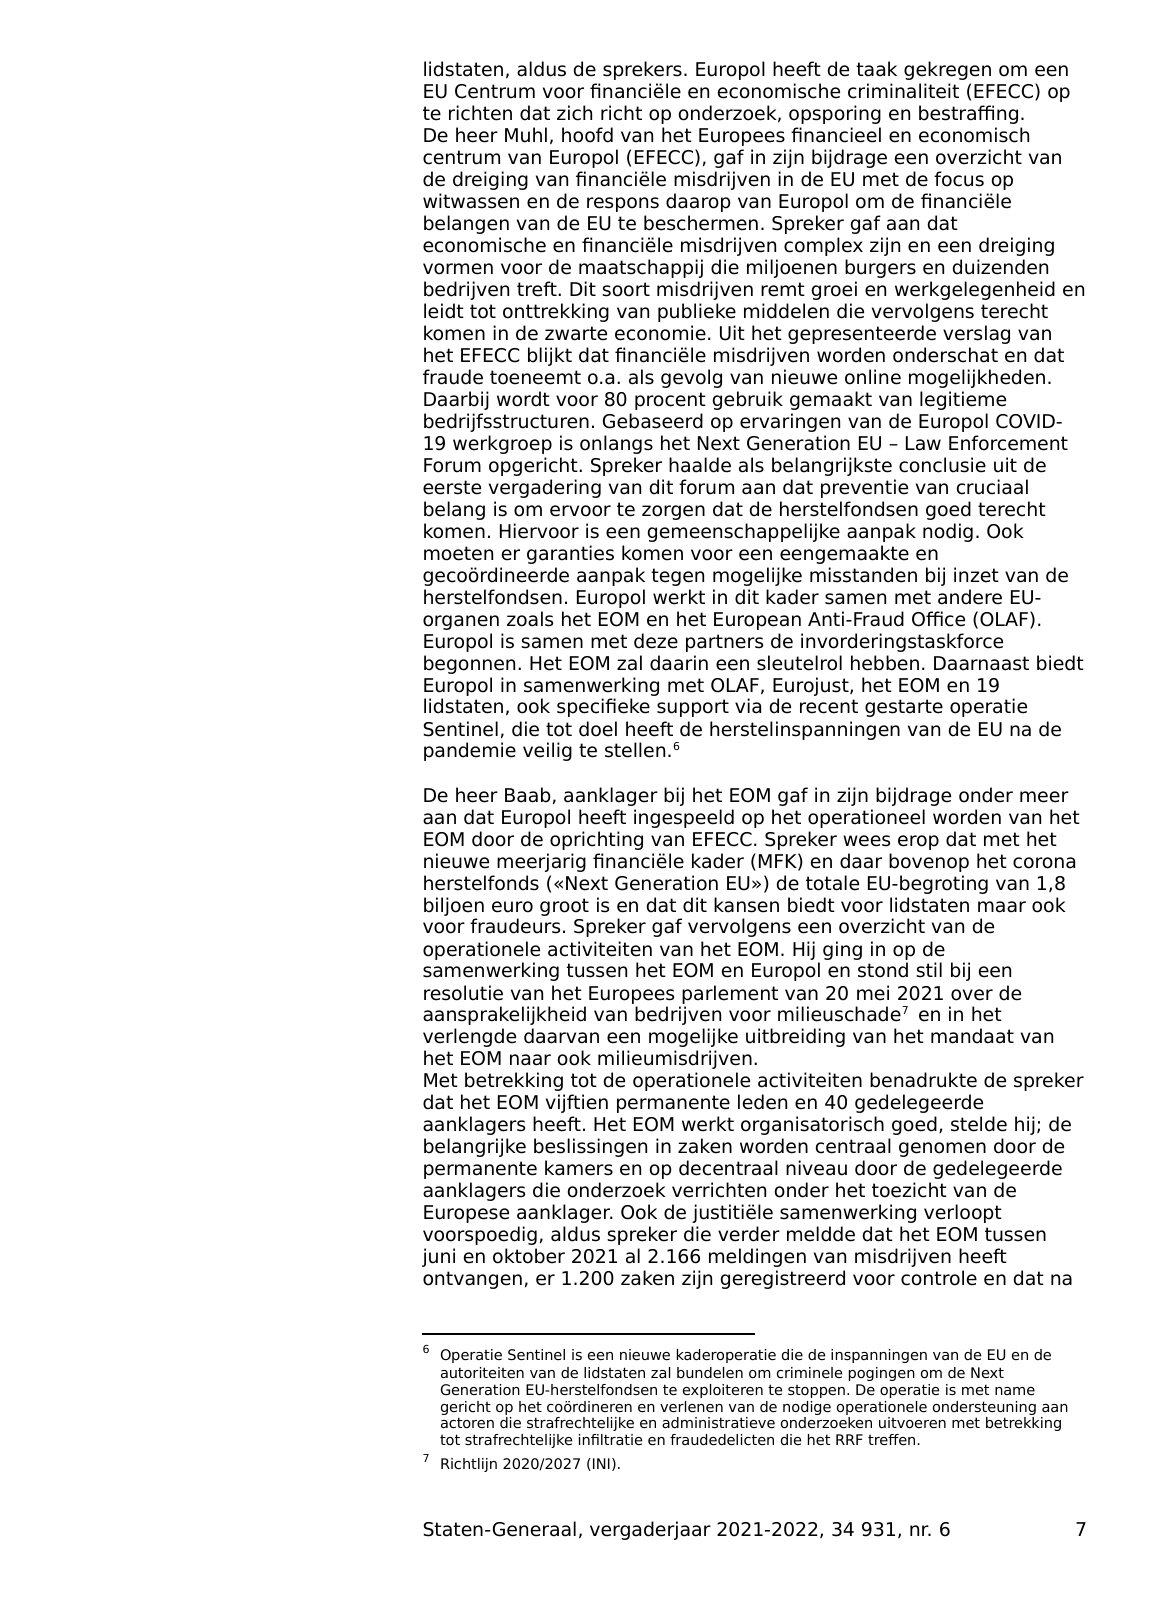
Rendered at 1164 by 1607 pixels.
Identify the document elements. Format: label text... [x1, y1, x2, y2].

text lidstaten, aldus de sprekers. Europol heeft de taak gekregen om een EU Centrum voor financiële en economische criminaliteit (EFECC) op te richten dat zich richt op onderzoek, opsporing en bestraffing. [422, 59, 1087, 125]
text Operatie Sentinel is een nieuwe kaderoperatie die de inspanningen van de EU en de autoriteiten van de lidstaten zal bundelen om criminele pogingen om de Next Generation EU-herstelfondsen te exploiteren te stoppen. De operatie is met name gericht op het coördineren en verlenen van de nodige operationele ondersteuning aan actoren die strafrechtelijke en administratieve onderzoeken uitvoeren met betrekking tot strafrechtelijke infiltratie en fraudedelicten die het RRF treffen. [422, 1343, 1087, 1449]
text Richtlijn 2020/2027 (INI). [422, 1452, 1087, 1474]
text Met betrekking tot de operationele activiteiten benadrukte de spreker dat het EOM vijftien permanente leden en 40 gedelegeerde aanklagers heeft. Het EOM werkt organisatorisch goed, stelde hij; de belangrijke beslissingen in zaken worden centraal genomen door de permanente kamers en op decentraal niveau door de gedelegeerde aanklagers die onderzoek verrichten onder het toezicht van de Europese aanklager. Ook de justitiële samenwerking verloopt voorspoedig, aldus spreker die verder meldde dat het EOM tussen juni en oktober 2021 al 2.166 meldingen van misdrijven heeft ontvangen, er 1.200 zaken zijn geregistreerd voor controle en dat na [422, 1070, 1087, 1290]
text De heer Baab, aanklager bij het EOM gaf in zijn bijdrage onder meer aan dat Europol heeft ingespeeld op het operationeel worden van het EOM door de oprichting van EFECC. Spreker wees erop dat met het nieuwe meerjarig financiële kader (MFK) en daar bovenop het corona herstelfonds («Next Generation EU») de totale EU-begroting van 1,8 biljoen euro groot is en dat dit kansen biedt voor lidstaten maar ook voor fraudeurs. Spreker gaf vervolgens een overzicht van de operationele activiteiten van het EOM. Hij ging in op de samenwerking tussen het EOM en Europol en stond stil bij een resolutie van het Europees parlement van 20 mei 2021 over de aansprakelijkheid van bedrijven voor milieuschade en in het verlengde daarvan een mogelijke uitbreiding van het mandaat van het EOM naar ook milieumisdrijven. [422, 784, 1087, 1070]
text De heer Muhl, hoofd van het Europees financieel en economisch centrum van Europol (EFECC), gaf in zijn bijdrage een overzicht van de dreiging van financiële misdrijven in de EU met de focus op witwassen en de respons daarop van Europol om de financiële belangen van de EU te beschermen. Spreker gaf aan dat economische en financiële misdrijven complex zijn en een dreiging vormen voor de maatschappij die miljoenen burgers en duizenden bedrijven treft. Dit soort misdrijven remt groei en werkgelegenheid en leidt tot onttrekking van publieke middelen die vervolgens terecht komen in de zwarte economie. Uit het gepresenteerde verslag van het EFECC blijkt dat financiële misdrijven worden onderschat en dat fraude toeneemt o.a. als gevolg van nieuwe online mogelijkheden. Daarbij wordt voor 80 procent gebruik gemaakt van legitieme bedrijfsstructuren. Gebaseerd op ervaringen van de Europol COVID-19 werkgroep is onlangs het Next Generation EU – Law Enforcement Forum opgericht. Spreker haalde als belangrijkste conclusie uit de eerste vergadering van dit forum aan dat preventie van cruciaal belang is om ervoor te zorgen dat de herstelfondsen goed terecht komen. Hiervoor is een gemeenschappelijke aanpak nodig. Ook moeten er garanties komen voor een eengemaakte en gecoördineerde aanpak tegen mogelijke misstanden bij inzet van de herstelfondsen. Europol werkt in dit kader samen met andere EU-organen zoals het EOM en het European Anti-Fraud Office (OLAF). Europol is samen met deze partners de invorderingstaskforce begonnen. Het EOM zal daarin een sleutelrol hebben. Daarnaast biedt Europol in samenwerking met OLAF, Eurojust, het EOM en 19 lidstaten, ook specifieke support via de recent gestarte operatie Sentinel, die tot doel heeft de herstelinspanningen van de EU na de pandemie veilig te stellen. [422, 125, 1087, 762]
